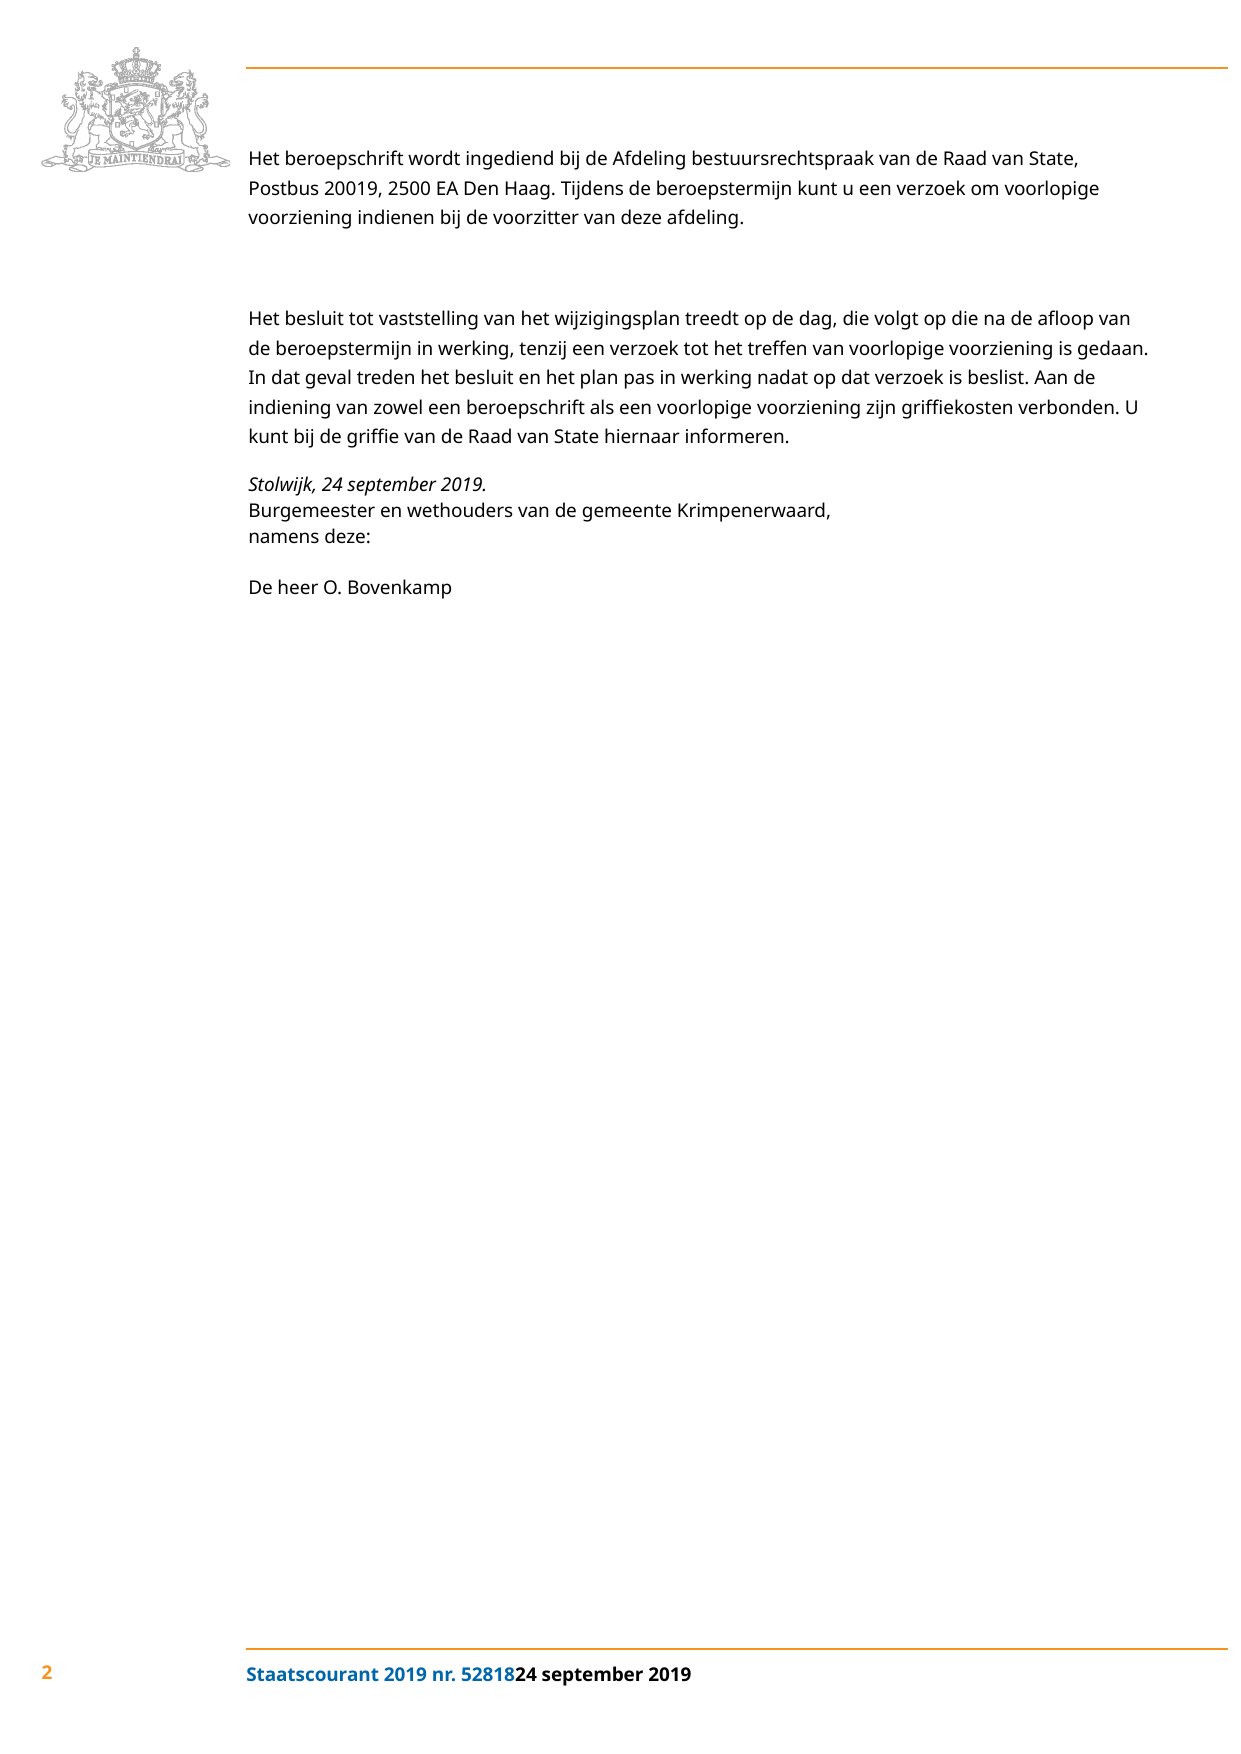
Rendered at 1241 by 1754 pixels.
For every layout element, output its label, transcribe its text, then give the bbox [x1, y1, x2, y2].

text Het beroepschrift wordt ingediend bij de Afdeling bestuursrechtspraak van de Raad van State, Postbus 20019, 2500 EA Den Haag. Tijdens de beroepstermijn kunt u een verzoek om voorlopige voorziening indienen bij de voorzitter van deze afdeling. [248, 145, 1152, 230]
text namens deze: [248, 523, 1152, 548]
text De heer O. Bovenkamp [248, 574, 1152, 600]
text Burgemeester en wethouders van de gemeente Krimpenerwaard, [248, 497, 1152, 523]
text Stolwijk, 24 september 2019. [248, 471, 1152, 497]
picture [41, 47, 231, 172]
text Het besluit tot vaststelling van het wijzigingsplan treedt op de dag, die volgt op die na de afloop van de beroepstermijn in werking, tenzij een verzoek tot het treffen van voorlopige voorziening is gedaan. In dat geval treden het besluit en het plan pas in werking nadat op dat verzoek is beslist. Aan de indiening van zowel een beroepschrift als een voorlopige voorziening zijn griffiekosten verbonden. U kunt bij de griffie van de Raad van State hiernaar informeren. [248, 305, 1152, 449]
